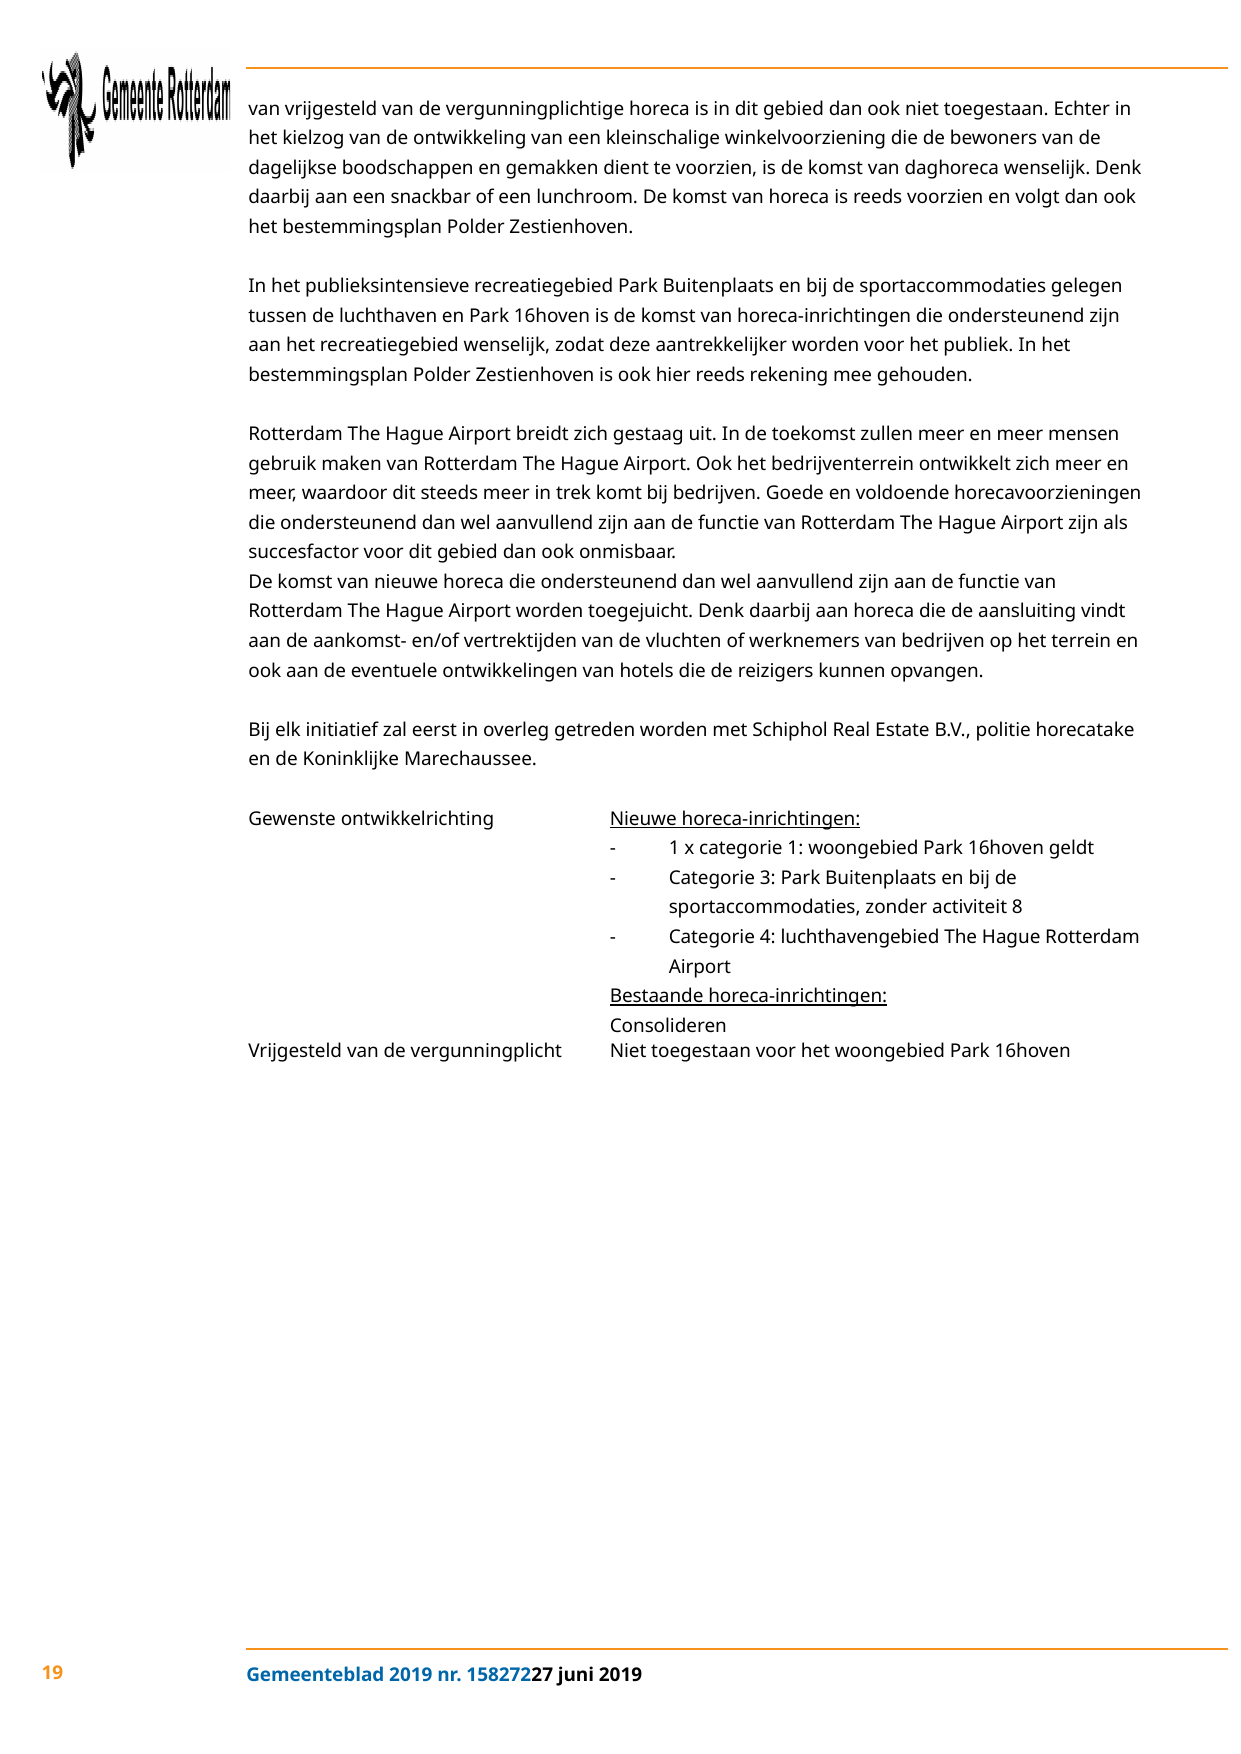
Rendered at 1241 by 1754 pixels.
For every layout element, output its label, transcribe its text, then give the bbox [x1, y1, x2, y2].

text van vrijgesteld van de vergunningplichtige horeca is in dit gebied dan ook niet toegestaan. Echter in het kielzog van de ontwikkeling van een kleinschalige winkelvoorziening die de bewoners van de dagelijkse boodschappen en gemakken dient te voorzien, is de komst van daghoreca wenselijk. Denk daarbij aan een snackbar of een lunchroom. De komst van horeca is reeds voorzien en volgt dan ook het bestemmingsplan Polder Zestienhoven. [248, 95, 1152, 239]
table_header Nieuwe horeca-inrichtingen: 1 x categorie 1: woongebied Park 16hoven geldt Categorie 3: Park Buitenplaats en bij de sportaccommodaties, zonder activiteit 8 Categorie 4: luchthavengebied The Hague Rotterdam Airport Bestaande horeca-inrichtingen: Consolideren [610, 805, 1152, 1038]
text In het publieksintensieve recreatiegebied Park Buitenplaats en bij de sportaccommodaties gelegen tussen de luchthaven en Park 16hoven is de komst van horeca-inrichtingen die ondersteunend zijn aan het recreatiegebied wenselijk, zodat deze aantrekkelijker worden voor het publiek. In het bestemmingsplan Polder Zestienhoven is ook hier reeds rekening mee gehouden. [248, 272, 1152, 387]
text De komst van nieuwe horeca die ondersteunend dan wel aanvullend zijn aan de functie van Rotterdam The Hague Airport worden toegejuicht. Denk daarbij aan horeca die de aansluiting vindt aan de aankomst- en/of vertrektijden van de vluchten of werknemers van bedrijven op het terrein en ook aan de eventuele ontwikkelingen van hotels die de reizigers kunnen opvangen. [248, 568, 1152, 683]
table_cell Vrijgesteld van de vergunningplicht [248, 1038, 609, 1063]
text Bij elk initiatief zal eerst in overleg getreden worden met Schiphol Real Estate B.V., politie horecatake en de Koninklijke Marechaussee. [248, 716, 1152, 771]
table_cell Niet toegestaan voor het woongebied Park 16hoven [610, 1038, 1152, 1063]
picture [41, 47, 231, 172]
table_header Gewenste ontwikkelrichting [248, 805, 609, 1038]
text Rotterdam The Hague Airport breidt zich gestaag uit. In de toekomst zullen meer en meer mensen gebruik maken van Rotterdam The Hague Airport. Ook het bedrijventerrein ontwikkelt zich meer en meer, waardoor dit steeds meer in trek komt bij bedrijven. Goede en voldoende horecavoorzieningen die ondersteunend dan wel aanvullend zijn aan de functie van Rotterdam The Hague Airport zijn als succesfactor voor dit gebied dan ook onmisbaar. [248, 420, 1152, 564]
